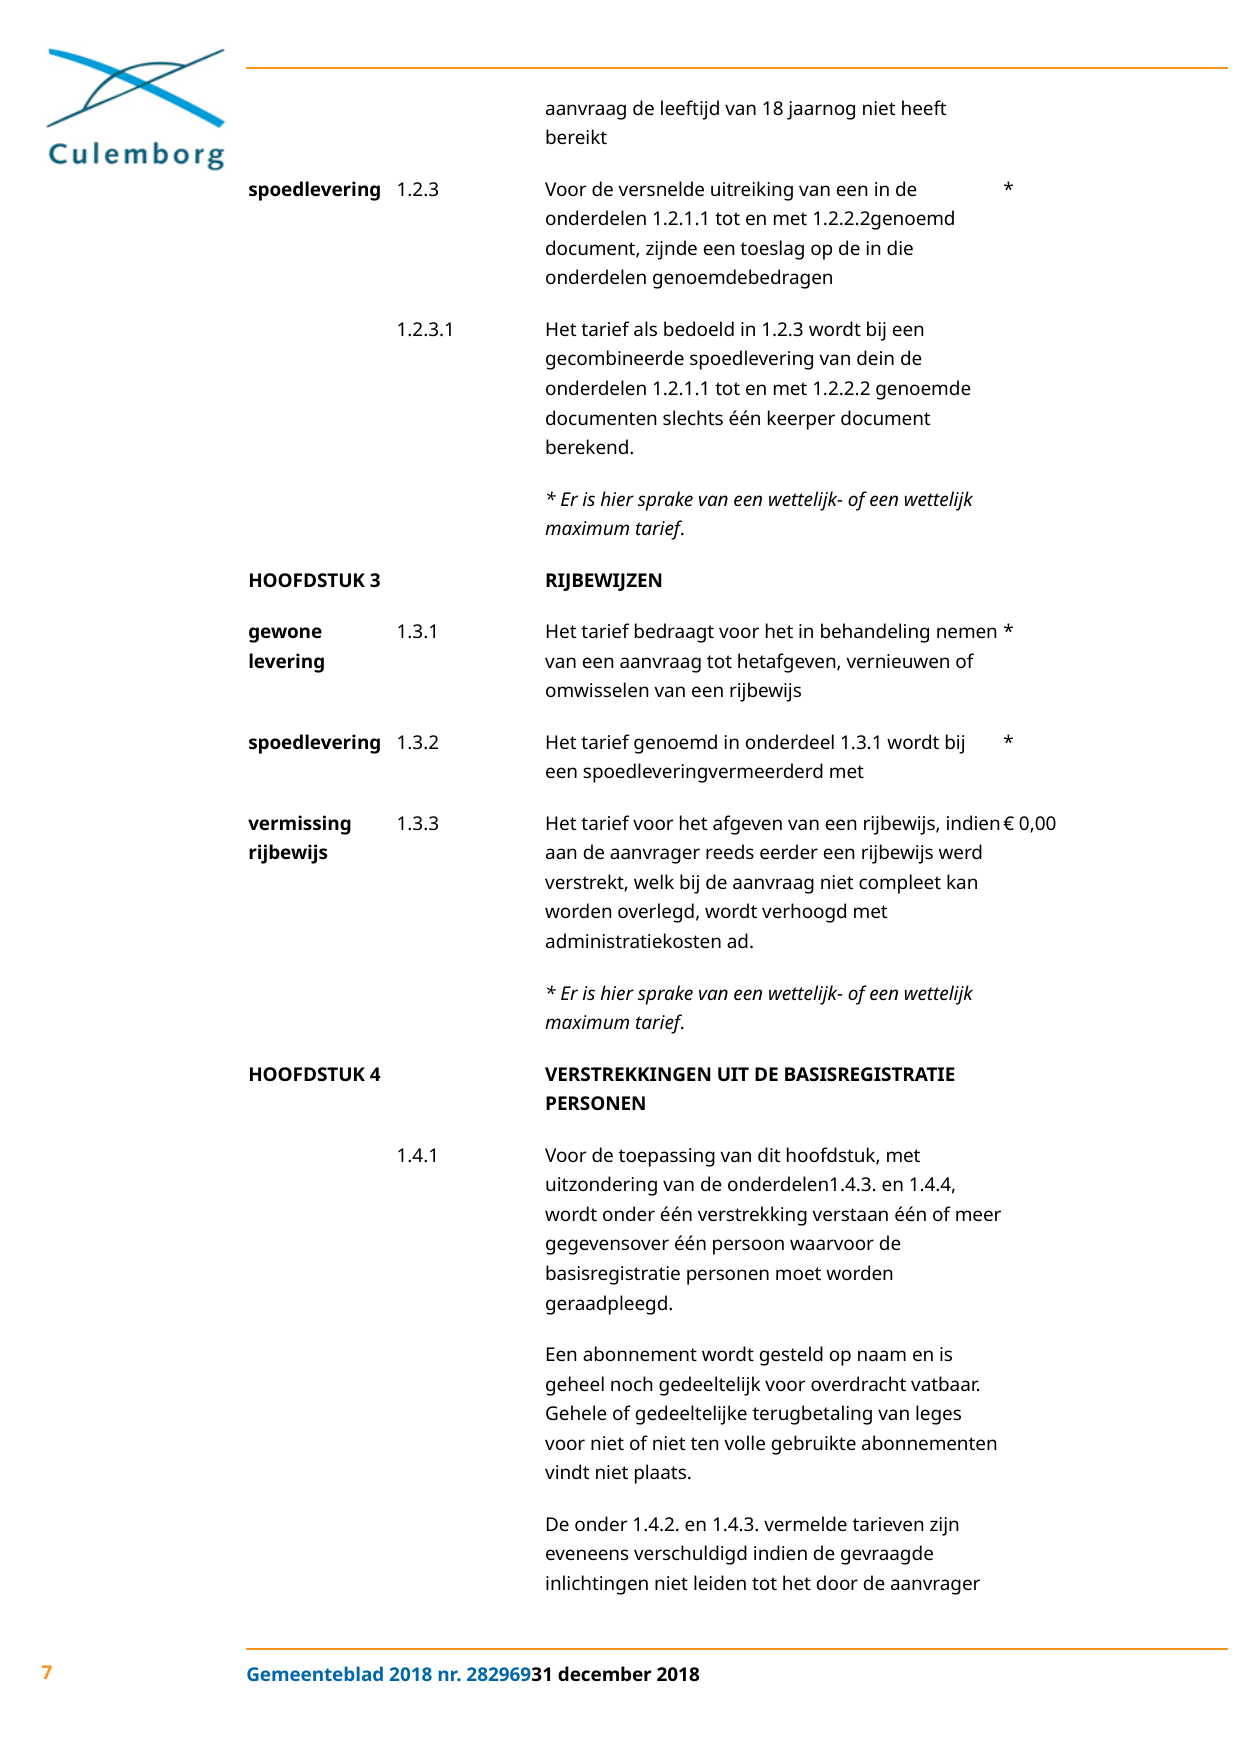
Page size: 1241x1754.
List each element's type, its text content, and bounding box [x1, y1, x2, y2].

table_cell [1003, 150, 1152, 176]
table_cell [396, 541, 545, 567]
table_cell Het tarief genoemd in onderdeel 1.3.1 wordt bij een spoedleveringvermeerderd met [545, 729, 1003, 784]
table_cell [396, 460, 545, 486]
table_cell Voor de versnelde uitreiking van een in de onderdelen 1.2.1.1 tot en met 1.2.2.2genoemd document, zijnde een toeslag op de in die onderdelen genoemdebedragen [545, 176, 1003, 290]
table_cell [545, 954, 1003, 980]
table_cell [545, 1116, 1003, 1142]
table_cell [545, 593, 1003, 618]
table_cell * Er is hier sprake van een wettelijk- of een wettelijk maximum tarief. [545, 980, 1003, 1035]
table_cell 1.3.2 [396, 729, 545, 784]
table_cell [396, 980, 545, 1035]
table_cell [1003, 1341, 1152, 1485]
table_cell vermissing rijbewijs [248, 810, 396, 954]
picture [41, 47, 231, 172]
table_cell [248, 316, 396, 460]
table_cell VERSTREKKINGEN UIT DE BASISREGISTRATIE PERSONEN [545, 1061, 1003, 1116]
table_cell [396, 1485, 545, 1511]
table_cell 1.2.3 [396, 176, 545, 290]
table_cell [1003, 567, 1152, 593]
table_cell [248, 1142, 396, 1316]
table_cell [248, 1316, 396, 1341]
table_cell Een abonnement wordt gesteld op naam en is geheel noch gedeeltelijk voor overdracht vatbaar. Gehele of gedeeltelijke terugbetaling van leges voor niet of niet ten volle gebruikte abonnementen vindt niet plaats. [545, 1341, 1003, 1485]
table_cell Voor de toepassing van dit hoofdstuk, met uitzondering van de onderdelen1.4.3. en 1.4.4, wordt onder één verstrekking verstaan één of meer gegevensover één persoon waarvoor de basisregistratie personen moet worden geraadpleegd. [545, 1142, 1003, 1316]
table_cell [1003, 593, 1152, 618]
table_cell [545, 541, 1003, 567]
table_cell [1003, 1485, 1152, 1511]
table_cell [248, 593, 396, 618]
table_cell [396, 1116, 545, 1142]
table_cell gewone levering [248, 618, 396, 703]
table_cell 1.3.3 [396, 810, 545, 954]
table_cell [248, 703, 396, 729]
table_cell [248, 541, 396, 567]
table_cell [248, 1116, 396, 1142]
table_cell [1003, 316, 1152, 460]
table_cell [248, 1485, 396, 1511]
table_cell [396, 95, 545, 150]
table_cell Het tarief voor het afgeven van een rijbewijs, indien aan de aanvrager reeds eerder een rijbewijs werd verstrekt, welk bij de aanvraag niet compleet kan worden overlegd, wordt verhoogd met administratiekosten ad. [545, 810, 1003, 954]
table_cell € 0,00 [1003, 810, 1152, 954]
table_cell [396, 1341, 545, 1485]
table_cell [396, 593, 545, 618]
table_cell Het tarief als bedoeld in 1.2.3 wordt bij een gecombineerde spoedlevering van dein de onderdelen 1.2.1.1 tot en met 1.2.2.2 genoemde documenten slechts één keerper document berekend. [545, 316, 1003, 460]
table_cell HOOFDSTUK 3 [248, 567, 396, 593]
table_cell [396, 1316, 545, 1341]
table_cell 1.4.1 [396, 1142, 545, 1316]
table_cell [396, 784, 545, 810]
table_cell aanvraag de leeftijd van 18 jaarnog niet heeft bereikt [545, 95, 1003, 150]
table_cell [248, 95, 396, 150]
table_cell [1003, 460, 1152, 486]
table_cell spoedlevering [248, 729, 396, 784]
table_cell [248, 1341, 396, 1485]
table_cell * [1003, 176, 1152, 290]
table_cell Het tarief bedraagt voor het in behandeling nemen van een aanvraag tot hetafgeven, vernieuwen of omwisselen van een rijbewijs [545, 618, 1003, 703]
table_cell [248, 460, 396, 486]
table_cell [1003, 290, 1152, 316]
table_cell [248, 954, 396, 980]
table_cell [545, 460, 1003, 486]
table_cell [396, 567, 545, 593]
table_cell [396, 150, 545, 176]
table_cell [1003, 1142, 1152, 1316]
table_cell [248, 150, 396, 176]
table_cell 1.2.3.1 [396, 316, 545, 460]
table_cell [248, 1511, 396, 1596]
table_cell [248, 980, 396, 1035]
table_cell [1003, 1511, 1152, 1596]
table_cell [396, 290, 545, 316]
table_cell [545, 1316, 1003, 1341]
table_cell [396, 1511, 545, 1596]
table_cell [396, 954, 545, 980]
table_cell * Er is hier sprake van een wettelijk- of een wettelijk maximum tarief. [545, 486, 1003, 541]
table_cell [1003, 784, 1152, 810]
table_cell [545, 150, 1003, 176]
table_cell * [1003, 729, 1152, 784]
table_cell [248, 290, 396, 316]
table_cell [545, 703, 1003, 729]
table_cell HOOFDSTUK 4 [248, 1061, 396, 1116]
table_cell [545, 290, 1003, 316]
table_cell [248, 784, 396, 810]
table_cell [1003, 980, 1152, 1035]
table_cell [396, 1061, 545, 1116]
table_cell De onder 1.4.2. en 1.4.3. vermelde tarieven zijn eveneens verschuldigd indien de gevraagde inlichtingen niet leiden tot het door de aanvrager [545, 1511, 1003, 1596]
table_cell [396, 486, 545, 541]
table_cell [1003, 541, 1152, 567]
table_cell RIJBEWIJZEN [545, 567, 1003, 593]
table_cell * [1003, 618, 1152, 703]
table_cell [545, 1035, 1003, 1061]
table_cell [396, 703, 545, 729]
table_cell [545, 1485, 1003, 1511]
table_cell spoedlevering [248, 176, 396, 290]
table_cell [1003, 1035, 1152, 1061]
table_cell [1003, 1061, 1152, 1116]
table_cell [1003, 95, 1152, 150]
table_cell [1003, 486, 1152, 541]
table_cell [1003, 703, 1152, 729]
table_cell [396, 1035, 545, 1061]
table_cell [248, 1035, 396, 1061]
table_cell [545, 784, 1003, 810]
table_cell [1003, 1116, 1152, 1142]
table_cell 1.3.1 [396, 618, 545, 703]
table_cell [1003, 954, 1152, 980]
table_cell [1003, 1316, 1152, 1341]
table_cell [248, 486, 396, 541]
